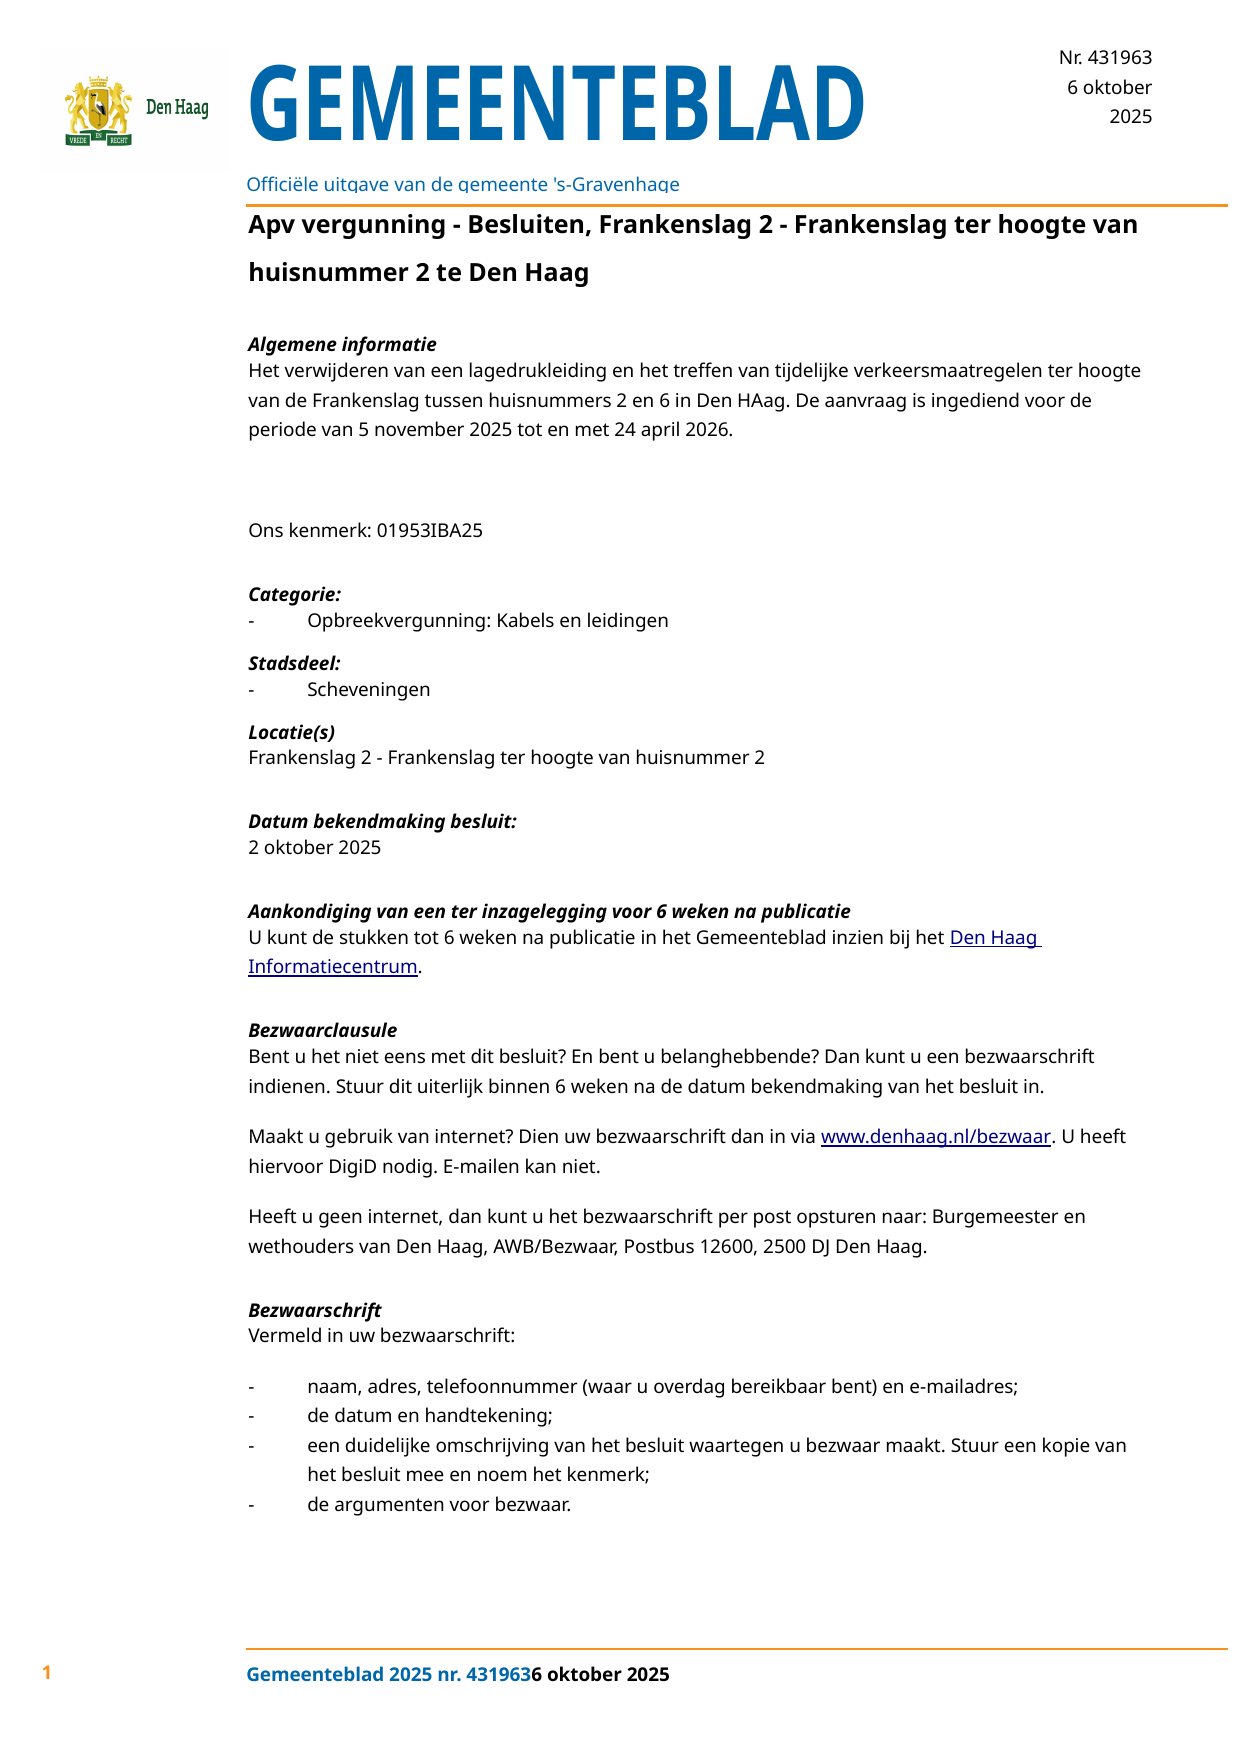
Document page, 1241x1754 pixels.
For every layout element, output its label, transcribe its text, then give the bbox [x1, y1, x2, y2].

text Vermeld in uw bezwaarschrift: [248, 1322, 1152, 1348]
text Het verwijderen van een lagedrukleiding en het treffen van tijdelijke verkeersmaatregelen ter hoogte van de Frankenslag tussen huisnummers 2 en 6 in Den HAag. De aanvraag is ingediend voor de periode van 5 november 2025 tot en met 24 april 2026. [248, 357, 1152, 442]
text Stadsdeel: [248, 650, 1152, 676]
text Algemene informatie [248, 331, 1152, 357]
text Ons kenmerk: 01953IBA25 [248, 517, 1152, 543]
list naam, adres, telefoonnummer (waar u overdag bereikbaar bent) en e-mailadres; [248, 1373, 1152, 1399]
text Maakt u gebruik van internet? Dien uw bezwaarschrift dan in via www.denhaag.nl/bezwaar. U heeft hiervoor DigiD nodig. E-mailen kan niet. [248, 1123, 1152, 1178]
text Bent u het niet eens met dit besluit? En bent u belanghebbende? Dan kunt u een bezwaarschrift indienen. Stuur dit uiterlijk binnen 6 weken na de datum bekendmaking van het besluit in. [248, 1043, 1152, 1098]
text Aankondiging van een ter inzagelegging voor 6 weken na publicatie [248, 898, 1152, 924]
text Bezwaarschrift [248, 1297, 1152, 1322]
list Scheveningen [248, 676, 1152, 701]
text U kunt de stukken tot 6 weken na publicatie in het Gemeenteblad inzien bij het Den Haag Informatiecentrum. [248, 924, 1152, 979]
picture [41, 47, 231, 172]
text Datum bekendmaking besluit: [248, 808, 1152, 834]
text Frankenslag 2 - Frankenslag ter hoogte van huisnummer 2 [248, 744, 1152, 770]
text Categorie: [248, 581, 1152, 607]
text 2 oktober 2025 [248, 834, 1152, 860]
text Bezwaarclausule [248, 1017, 1152, 1043]
list de argumenten voor bezwaar. [248, 1491, 1152, 1517]
list Opbreekvergunning: Kabels en leidingen [248, 607, 1152, 633]
text Heeft u geen internet, dan kunt u het bezwaarschrift per post opsturen naar: Burgemeester en wethouders van Den Haag, AWB/Bezwaar, Postbus 12600, 2500 DJ Den Haag. [248, 1203, 1152, 1258]
text Locatie(s) [248, 719, 1152, 744]
list de datum en handtekening; [248, 1402, 1152, 1428]
list een duidelijke omschrijving van het besluit waartegen u bezwaar maakt. Stuur een kopie van het besluit mee en noem het kenmerk; [248, 1432, 1152, 1487]
text Apv vergunning - Besluiten, Frankenslag 2 - Frankenslag ter hoogte van huisnummer 2 te Den Haag [248, 207, 1152, 288]
